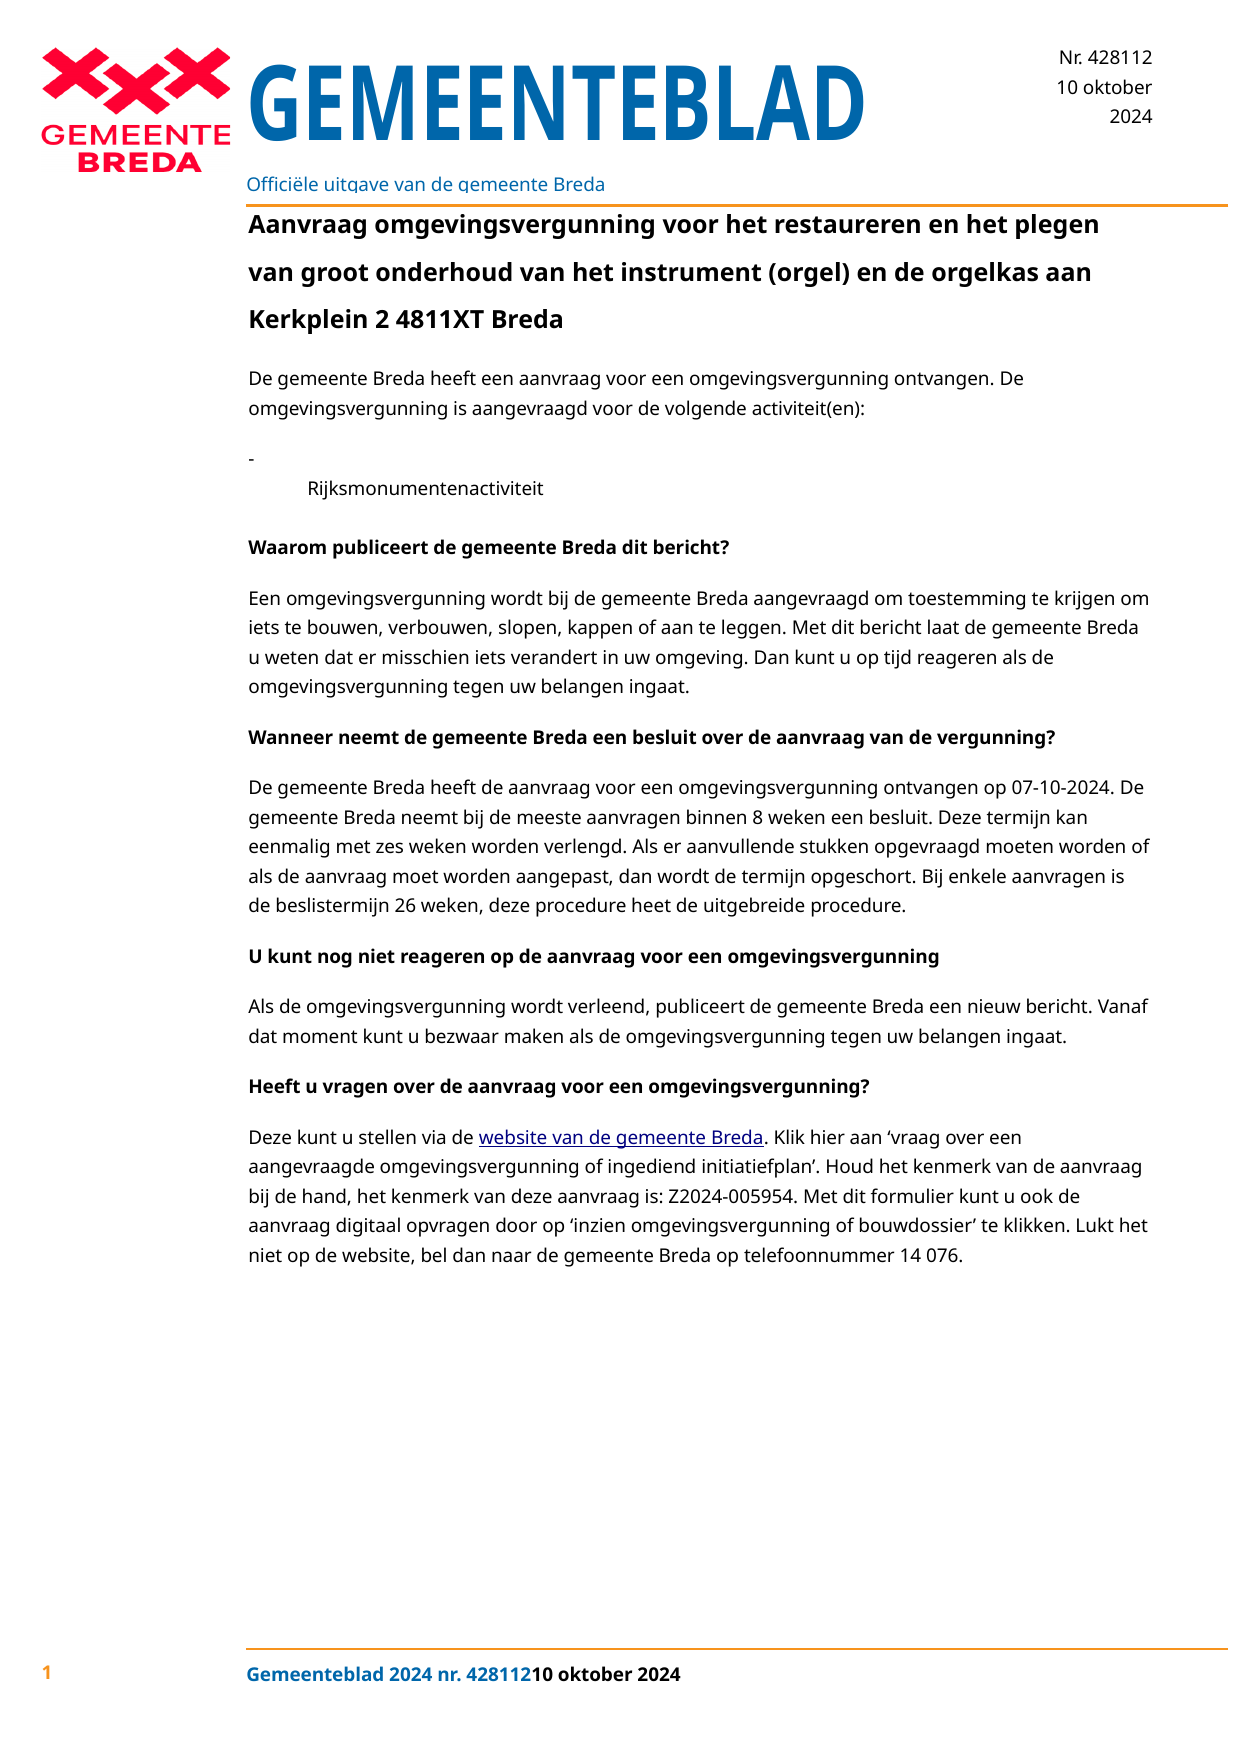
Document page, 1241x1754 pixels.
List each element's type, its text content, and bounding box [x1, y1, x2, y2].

picture [41, 47, 231, 172]
text De gemeente Breda heeft een aanvraag voor een omgevingsvergunning ontvangen. De omgevingsvergunning is aangevraagd voor de volgende activiteit(en): [248, 366, 1152, 421]
text U kunt nog niet reageren op de aanvraag voor een omgevingsvergunning [248, 943, 1152, 969]
list Rijksmonumentenactiviteit [248, 475, 1152, 501]
text Deze kunt u stellen via de website van de gemeente Breda. Klik hier aan ‘vraag over een aangevraagde omgevingsvergunning of ingediend initiatiefplan’. Houd het kenmerk van de aanvraag bij de hand, het kenmerk van deze aanvraag is: Z2024-005954. Met dit formulier kunt u ook de aanvraag digitaal opvragen door op ‘inzien omgevingsvergunning of bouwdossier’ te klikken. Lukt het niet op de website, bel dan naar de gemeente Breda op telefoonnummer 14 076. [248, 1124, 1152, 1268]
text Waarom publiceert de gemeente Breda dit bericht? [248, 534, 1152, 560]
text Een omgevingsvergunning wordt bij de gemeente Breda aangevraagd om toestemming te krijgen om iets te bouwen, verbouwen, slopen, kappen of aan te leggen. Met dit bericht laat de gemeente Breda u weten dat er misschien iets verandert in uw omgeving. Dan kunt u op tijd reageren als de omgevingsvergunning tegen uw belangen ingaat. [248, 585, 1152, 699]
text Heeft u vragen over de aanvraag voor een omgevingsvergunning? [248, 1073, 1152, 1099]
text Wanneer neemt de gemeente Breda een besluit over de aanvraag van de vergunning? [248, 724, 1152, 749]
text Als de omgevingsvergunning wordt verleend, publiceert de gemeente Breda een nieuw bericht. Vanaf dat moment kunt u bezwaar maken als de omgevingsvergunning tegen uw belangen ingaat. [248, 993, 1152, 1049]
text De gemeente Breda heeft de aanvraag voor een omgevingsvergunning ontvangen op 07-10-2024. De gemeente Breda neemt bij de meeste aanvragen binnen 8 weken een besluit. Deze termijn kan eenmalig met zes weken worden verlengd. Als er aanvullende stukken opgevraagd moeten worden of als de aanvraag moet worden aangepast, dan wordt de termijn opgeschort. Bij enkele aanvragen is de beslistermijn 26 weken, deze procedure heet de uitgebreide procedure. [248, 774, 1152, 918]
text Aanvraag omgevingsvergunning voor het restaureren en het plegen van groot onderhoud van het instrument (orgel) en de orgelkas aan Kerkplein 2 4811XT Breda [248, 207, 1152, 336]
